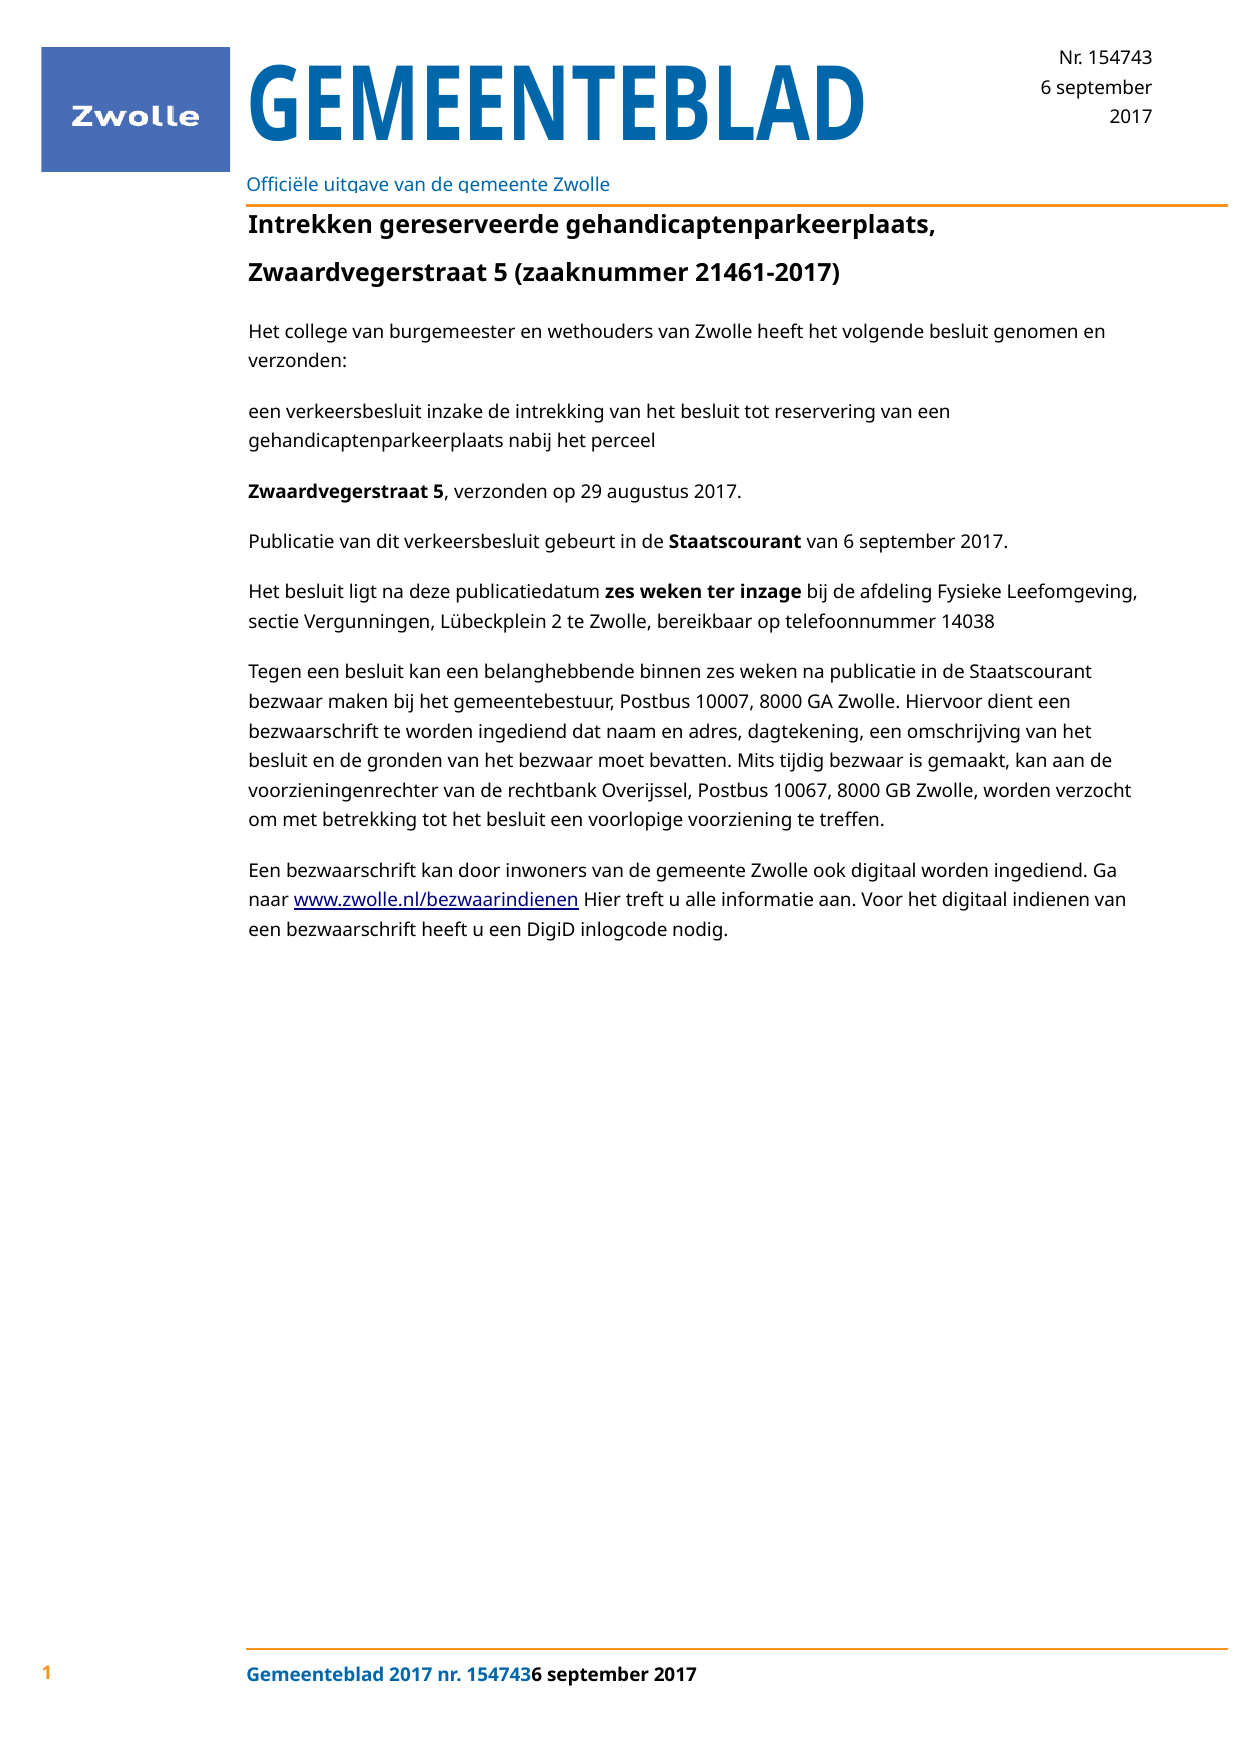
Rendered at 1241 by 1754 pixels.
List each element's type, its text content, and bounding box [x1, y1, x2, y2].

text Het besluit ligt na deze publicatiedatum zes weken ter inzage bij de afdeling Fysieke Leefomgeving, sectie Vergunningen, Lübeckplein 2 te Zwolle, bereikbaar op telefoonnummer 14038 [248, 579, 1152, 634]
text Intrekken gereserveerde gehandicaptenparkeerplaats, Zwaardvegerstraat 5 (zaaknummer 21461-2017) [248, 207, 1152, 288]
text Zwaardvegerstraat 5, verzonden op 29 augustus 2017. [248, 478, 1152, 504]
text Publicatie van dit verkeersbesluit gebeurt in de Staatscourant van 6 september 2017. [248, 528, 1152, 554]
picture [41, 47, 231, 172]
text Een bezwaarschrift kan door inwoners van de gemeente Zwolle ook digitaal worden ingediend. Ga naar www.zwolle.nl/bezwaarindienen Hier treft u alle informatie aan. Voor het digitaal indienen van een bezwaarschrift heeft u een DigiD inlogcode nodig. [248, 857, 1152, 942]
text Tegen een besluit kan een belanghebbende binnen zes weken na publicatie in de Staatscourant bezwaar maken bij het gemeentebestuur, Postbus 10007, 8000 GA Zwolle. Hiervoor dient een bezwaarschrift te worden ingediend dat naam en adres, dagtekening, een omschrijving van het besluit en de gronden van het bezwaar moet bevatten. Mits tijdig bezwaar is gemaakt, kan aan de voorzieningenrechter van de rechtbank Overijssel, Postbus 10067, 8000 GB Zwolle, worden verzocht om met betrekking tot het besluit een voorlopige voorziening te treffen. [248, 659, 1152, 832]
text Het college van burgemeester en wethouders van Zwolle heeft het volgende besluit genomen en verzonden: [248, 318, 1152, 373]
text een verkeersbesluit inzake de intrekking van het besluit tot reservering van een gehandicaptenparkeerplaats nabij het perceel [248, 398, 1152, 453]
